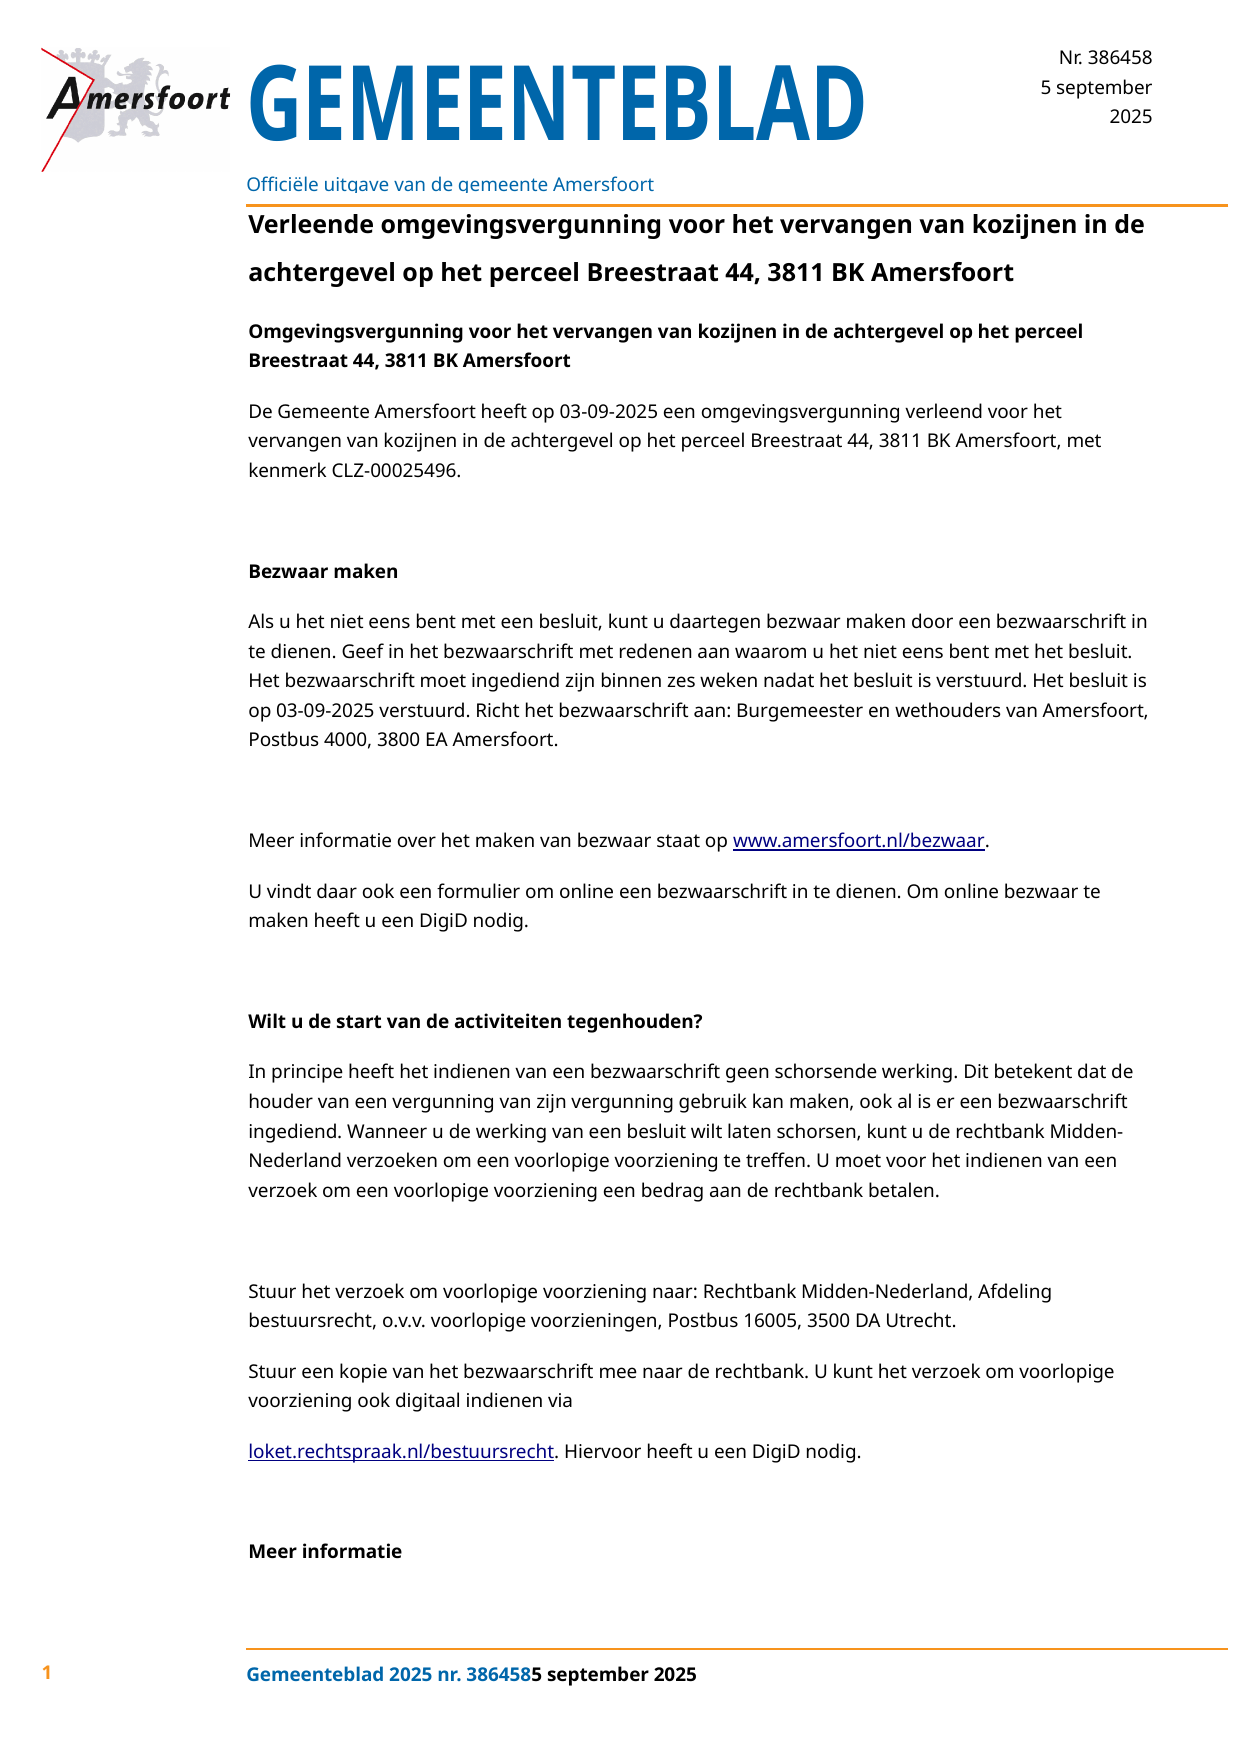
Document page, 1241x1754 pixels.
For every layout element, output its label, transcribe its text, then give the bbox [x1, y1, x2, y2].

text Stuur het verzoek om voorlopige voorziening naar: Rechtbank Midden-Nederland, Afdeling bestuursrecht, o.v.v. voorlopige voorzieningen, Postbus 16005, 3500 DA Utrecht. [248, 1278, 1152, 1333]
text Meer informatie over het maken van bezwaar staat op www.amersfoort.nl/bezwaar. [248, 827, 1152, 853]
text U vindt daar ook een formulier om online een bezwaarschrift in te dienen. Om online bezwaar te maken heeft u een DigiD nodig. [248, 878, 1152, 933]
text Stuur een kopie van het bezwaarschrift mee naar de rechtbank. U kunt het verzoek om voorlopige voorziening ook digitaal indienen via [248, 1358, 1152, 1413]
text Wilt u de start van de activiteiten tegenhouden? [248, 1008, 1152, 1034]
text In principe heeft het indienen van een bezwaarschrift geen schorsende werking. Dit betekent dat de houder van een vergunning van zijn vergunning gebruik kan maken, ook al is er een bezwaarschrift ingediend. Wanneer u de werking van een besluit wilt laten schorsen, kunt u de rechtbank Midden-Nederland verzoeken om een voorlopige voorziening te treffen. U moet voor het indienen van een verzoek om een voorlopige voorziening een bedrag aan de rechtbank betalen. [248, 1059, 1152, 1203]
text De Gemeente Amersfoort heeft op 03-09-2025 een omgevingsvergunning verleend voor het vervangen van kozijnen in de achtergevel op het perceel Breestraat 44, 3811 BK Amersfoort, met kenmerk CLZ-00025496. [248, 398, 1152, 483]
text Meer informatie [248, 1539, 1152, 1564]
text Als u het niet eens bent met een besluit, kunt u daartegen bezwaar maken door een bezwaarschrift in te dienen. Geef in het bezwaarschrift met redenen aan waarom u het niet eens bent met het besluit. Het bezwaarschrift moet ingediend zijn binnen zes weken nadat het besluit is verstuurd. Het besluit is op 03-09-2025 verstuurd. Richt het bezwaarschrift aan: Burgemeester en wethouders van Amersfoort, Postbus 4000, 3800 EA Amersfoort. [248, 608, 1152, 752]
text Omgevingsvergunning voor het vervangen van kozijnen in de achtergevel op het perceel Breestraat 44, 3811 BK Amersfoort [248, 318, 1152, 373]
text Verleende omgevingsvergunning voor het vervangen van kozijnen in de achtergevel op het perceel Breestraat 44, 3811 BK Amersfoort [248, 207, 1152, 288]
picture [41, 47, 231, 172]
text loket.rechtspraak.nl/bestuursrecht. Hiervoor heeft u een DigiD nodig. [248, 1438, 1152, 1464]
text Bezwaar maken [248, 558, 1152, 584]
